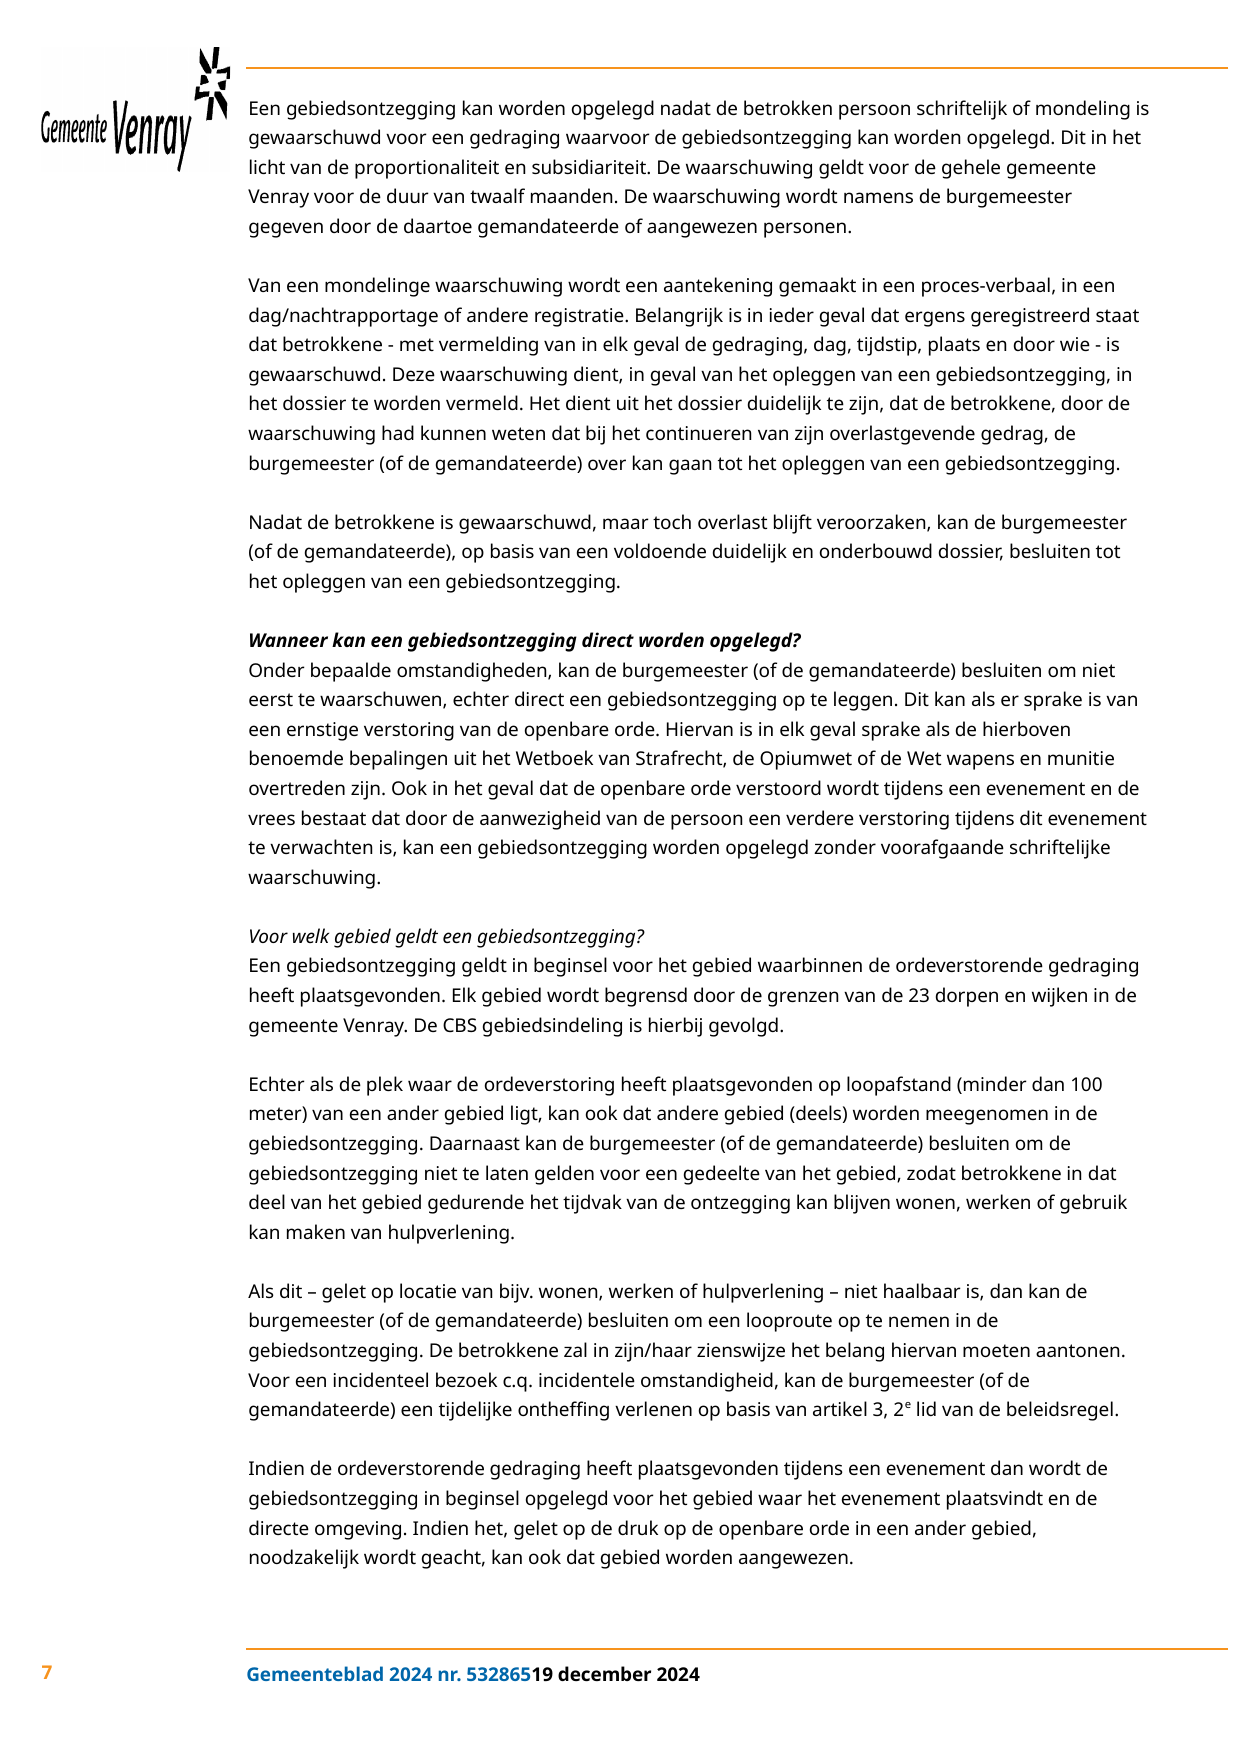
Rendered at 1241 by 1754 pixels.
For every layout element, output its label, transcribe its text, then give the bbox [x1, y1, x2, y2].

text Als dit – gelet op locatie van bijv. wonen, werken of hulpverlening – niet haalbaar is, dan kan de burgemeester (of de gemandateerde) besluiten om een looproute op te nemen in de gebiedsontzegging. De betrokkene zal in zijn/haar zienswijze het belang hiervan moeten aantonen. Voor een incidenteel bezoek c.q. incidentele omstandigheid, kan de burgemeester (of de gemandateerde) een tijdelijke ontheffing verlenen op basis van artikel 3, 2e lid van de beleidsregel. [248, 1278, 1152, 1422]
text Onder bepaalde omstandigheden, kan de burgemeester (of de gemandateerde) besluiten om niet eerst te waarschuwen, echter direct een gebiedsontzegging op te leggen. Dit kan als er sprake is van een ernstige verstoring van de openbare orde. Hiervan is in elk geval sprake als de hierboven benoemde bepalingen uit het Wetboek van Strafrecht, de Opiumwet of de Wet wapens en munitie overtreden zijn. Ook in het geval dat de openbare orde verstoord wordt tijdens een evenement en de vrees bestaat dat door de aanwezigheid van de persoon een verdere verstoring tijdens dit evenement te verwachten is, kan een gebiedsontzegging worden opgelegd zonder voorafgaande schriftelijke waarschuwing. [248, 657, 1152, 890]
text Nadat de betrokkene is gewaarschuwd, maar toch overlast blijft veroorzaken, kan de burgemeester (of de gemandateerde), op basis van een voldoende duidelijk en onderbouwd dossier, besluiten tot het opleggen van een gebiedsontzegging. [248, 509, 1152, 594]
text Wanneer kan een gebiedsontzegging direct worden opgelegd? [248, 627, 1152, 653]
text Van een mondelinge waarschuwing wordt een aantekening gemaakt in een proces-verbaal, in een dag/nachtrapportage of andere registratie. Belangrijk is in ieder geval dat ergens geregistreerd staat dat betrokkene - met vermelding van in elk geval de gedraging, dag, tijdstip, plaats en door wie - is gewaarschuwd. Deze waarschuwing dient, in geval van het opleggen van een gebiedsontzegging, in het dossier te worden vermeld. Het dient uit het dossier duidelijk te zijn, dat de betrokkene, door de waarschuwing had kunnen weten dat bij het continueren van zijn overlastgevende gedrag, de burgemeester (of de gemandateerde) over kan gaan tot het opleggen van een gebiedsontzegging. [248, 272, 1152, 476]
text Indien de ordeverstorende gedraging heeft plaatsgevonden tijdens een evenement dan wordt de gebiedsontzegging in beginsel opgelegd voor het gebied waar het evenement plaatsvindt en de directe omgeving. Indien het, gelet op de druk op de openbare orde in een ander gebied, noodzakelijk wordt geacht, kan ook dat gebied worden aangewezen. [248, 1456, 1152, 1570]
text Een gebiedsontzegging kan worden opgelegd nadat de betrokken persoon schriftelijk of mondeling is gewaarschuwd voor een gedraging waarvoor de gebiedsontzegging kan worden opgelegd. Dit in het licht van de proportionaliteit en subsidiariteit. De waarschuwing geldt voor de gehele gemeente Venray voor de duur van twaalf maanden. De waarschuwing wordt namens de burgemeester gegeven door de daartoe gemandateerde of aangewezen personen. [248, 95, 1152, 239]
text Een gebiedsontzegging geldt in beginsel voor het gebied waarbinnen de ordeverstorende gedraging heeft plaatsgevonden. Elk gebied wordt begrensd door de grenzen van de 23 dorpen en wijken in de gemeente Venray. De CBS gebiedsindeling is hierbij gevolgd. [248, 953, 1152, 1038]
text Voor welk gebied geldt een gebiedsontzegging? [248, 923, 1152, 949]
text Echter als de plek waar de ordeverstoring heeft plaatsgevonden op loopafstand (minder dan 100 meter) van een ander gebied ligt, kan ook dat andere gebied (deels) worden meegenomen in de gebiedsontzegging. Daarnaast kan de burgemeester (of de gemandateerde) besluiten om de gebiedsontzegging niet te laten gelden voor een gedeelte van het gebied, zodat betrokkene in dat deel van het gebied gedurende het tijdvak van de ontzegging kan blijven wonen, werken of gebruik kan maken van hulpverlening. [248, 1071, 1152, 1245]
picture [41, 47, 231, 172]
